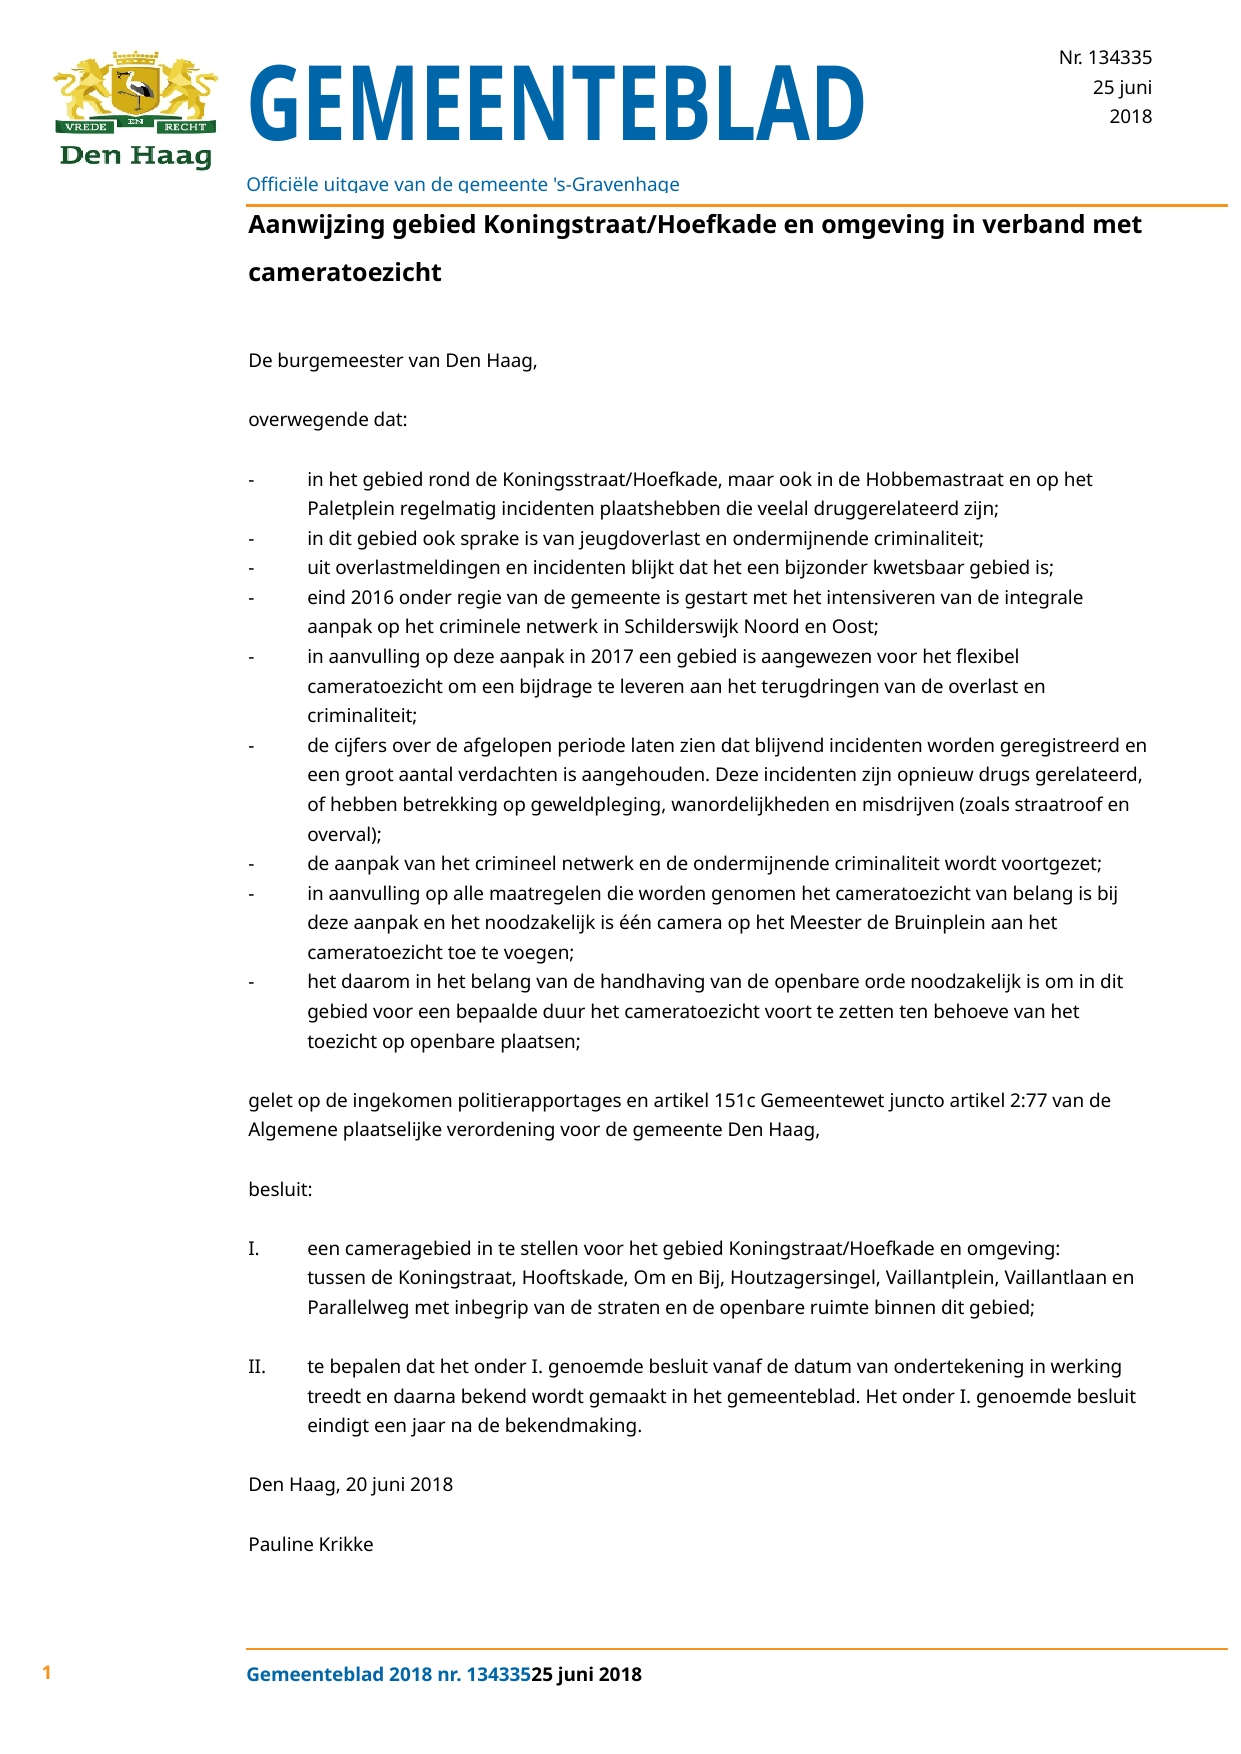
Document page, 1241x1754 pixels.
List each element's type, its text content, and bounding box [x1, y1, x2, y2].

list uit overlastmeldingen en incidenten blijkt dat het een bijzonder kwetsbaar gebied is; [248, 554, 1152, 580]
picture [41, 47, 231, 172]
list een cameragebied in te stellen voor het gebied Koningstraat/Hoefkade en omgeving: [248, 1235, 1152, 1261]
text gelet op de ingekomen politierapportages en artikel 151c Gemeentewet juncto artikel 2:77 van de Algemene plaatselijke verordening voor de gemeente Den Haag, [248, 1087, 1152, 1142]
list het daarom in het belang van de handhaving van de openbare orde noodzakelijk is om in dit gebied voor een bepaalde duur het cameratoezicht voort te zetten ten behoeve van het toezicht op openbare plaatsen; [248, 969, 1152, 1054]
list in aanvulling op deze aanpak in 2017 een gebied is aangewezen voor het flexibel cameratoezicht om een bijdrage te leveren aan het terugdringen van de overlast en criminaliteit; [248, 643, 1152, 728]
list eind 2016 onder regie van de gemeente is gestart met het intensiveren van de integrale aanpak op het criminele netwerk in Schilderswijk Noord en Oost; [248, 584, 1152, 639]
list tussen de Koningstraat, Hooftskade, Om en Bij, Houtzagersingel, Vaillantplein, Vaillantlaan en Parallelweg met inbegrip van de straten en de openbare ruimte binnen dit gebied; [248, 1264, 1152, 1320]
text Den Haag, 20 juni 2018 [248, 1472, 1152, 1497]
list in dit gebied ook sprake is van jeugdoverlast en ondermijnende criminaliteit; [248, 525, 1152, 551]
list in het gebied rond de Koningsstraat/Hoefkade, maar ook in de Hobbemastraat en op het Paletplein regelmatig incidenten plaatshebben die veelal druggerelateerd zijn; [248, 466, 1152, 521]
list te bepalen dat het onder I. genoemde besluit vanaf de datum van ondertekening in werking treedt en daarna bekend wordt gemaakt in het gemeenteblad. Het onder I. genoemde besluit eindigt een jaar na de bekendmaking. [248, 1353, 1152, 1438]
list de aanpak van het crimineel netwerk en de ondermijnende criminaliteit wordt voortgezet; [248, 850, 1152, 876]
list de cijfers over de afgelopen periode laten zien dat blijvend incidenten worden geregistreerd en een groot aantal verdachten is aangehouden. Deze incidenten zijn opnieuw drugs gerelateerd, of hebben betrekking op geweldpleging, wanordelijkheden en misdrijven (zoals straatroof en overval); [248, 732, 1152, 847]
text besluit: [248, 1176, 1152, 1202]
text Aanwijzing gebied Koningstraat/Hoefkade en omgeving in verband met cameratoezicht [248, 207, 1152, 288]
text Pauline Krikke [248, 1531, 1152, 1557]
list in aanvulling op alle maatregelen die worden genomen het cameratoezicht van belang is bij deze aanpak en het noodzakelijk is één camera op het Meester de Bruinplein aan het cameratoezicht toe te voegen; [248, 880, 1152, 965]
text De burgemeester van Den Haag, [248, 347, 1152, 373]
text overwegende dat: [248, 407, 1152, 432]
